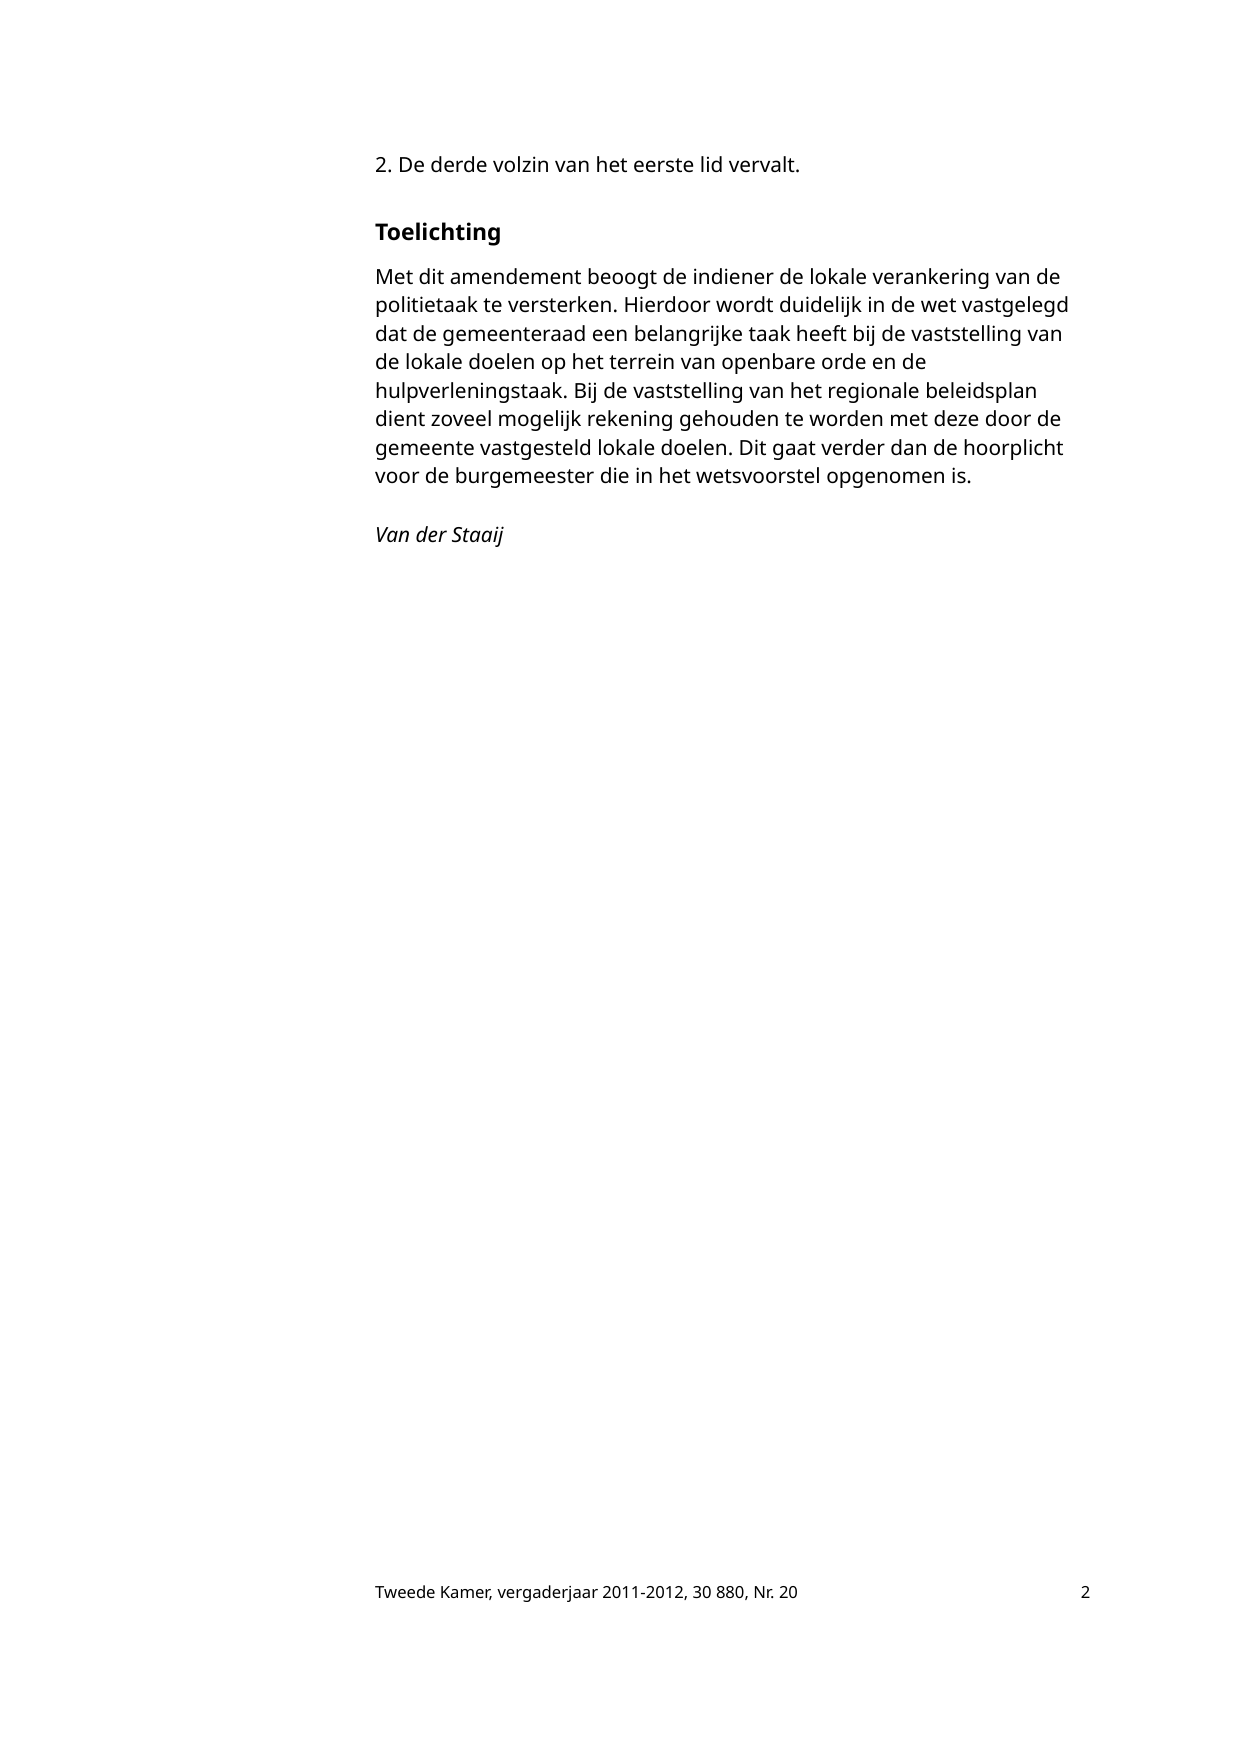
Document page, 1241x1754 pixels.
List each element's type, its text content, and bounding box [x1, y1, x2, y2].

text Van der Staaij [375, 520, 1090, 548]
text Met dit amendement beoogt de indiener de lokale verankering van de politietaak te versterken. Hierdoor wordt duidelijk in de wet vastgelegd dat de gemeenteraad een belangrijke taak heeft bij de vaststelling van de lokale doelen op het terrein van openbare orde en de hulpverleningstaak. Bij de vaststelling van het regionale beleidsplan dient zoveel mogelijk rekening gehouden te worden met deze door de gemeente vastgesteld lokale doelen. Dit gaat verder dan de hoorplicht voor de burgemeester die in het wetsvoorstel opgenomen is. [375, 262, 1090, 490]
text 2. De derde volzin van het eerste lid vervalt. [375, 150, 1090, 178]
subtitle Toelichting [375, 216, 1090, 247]
